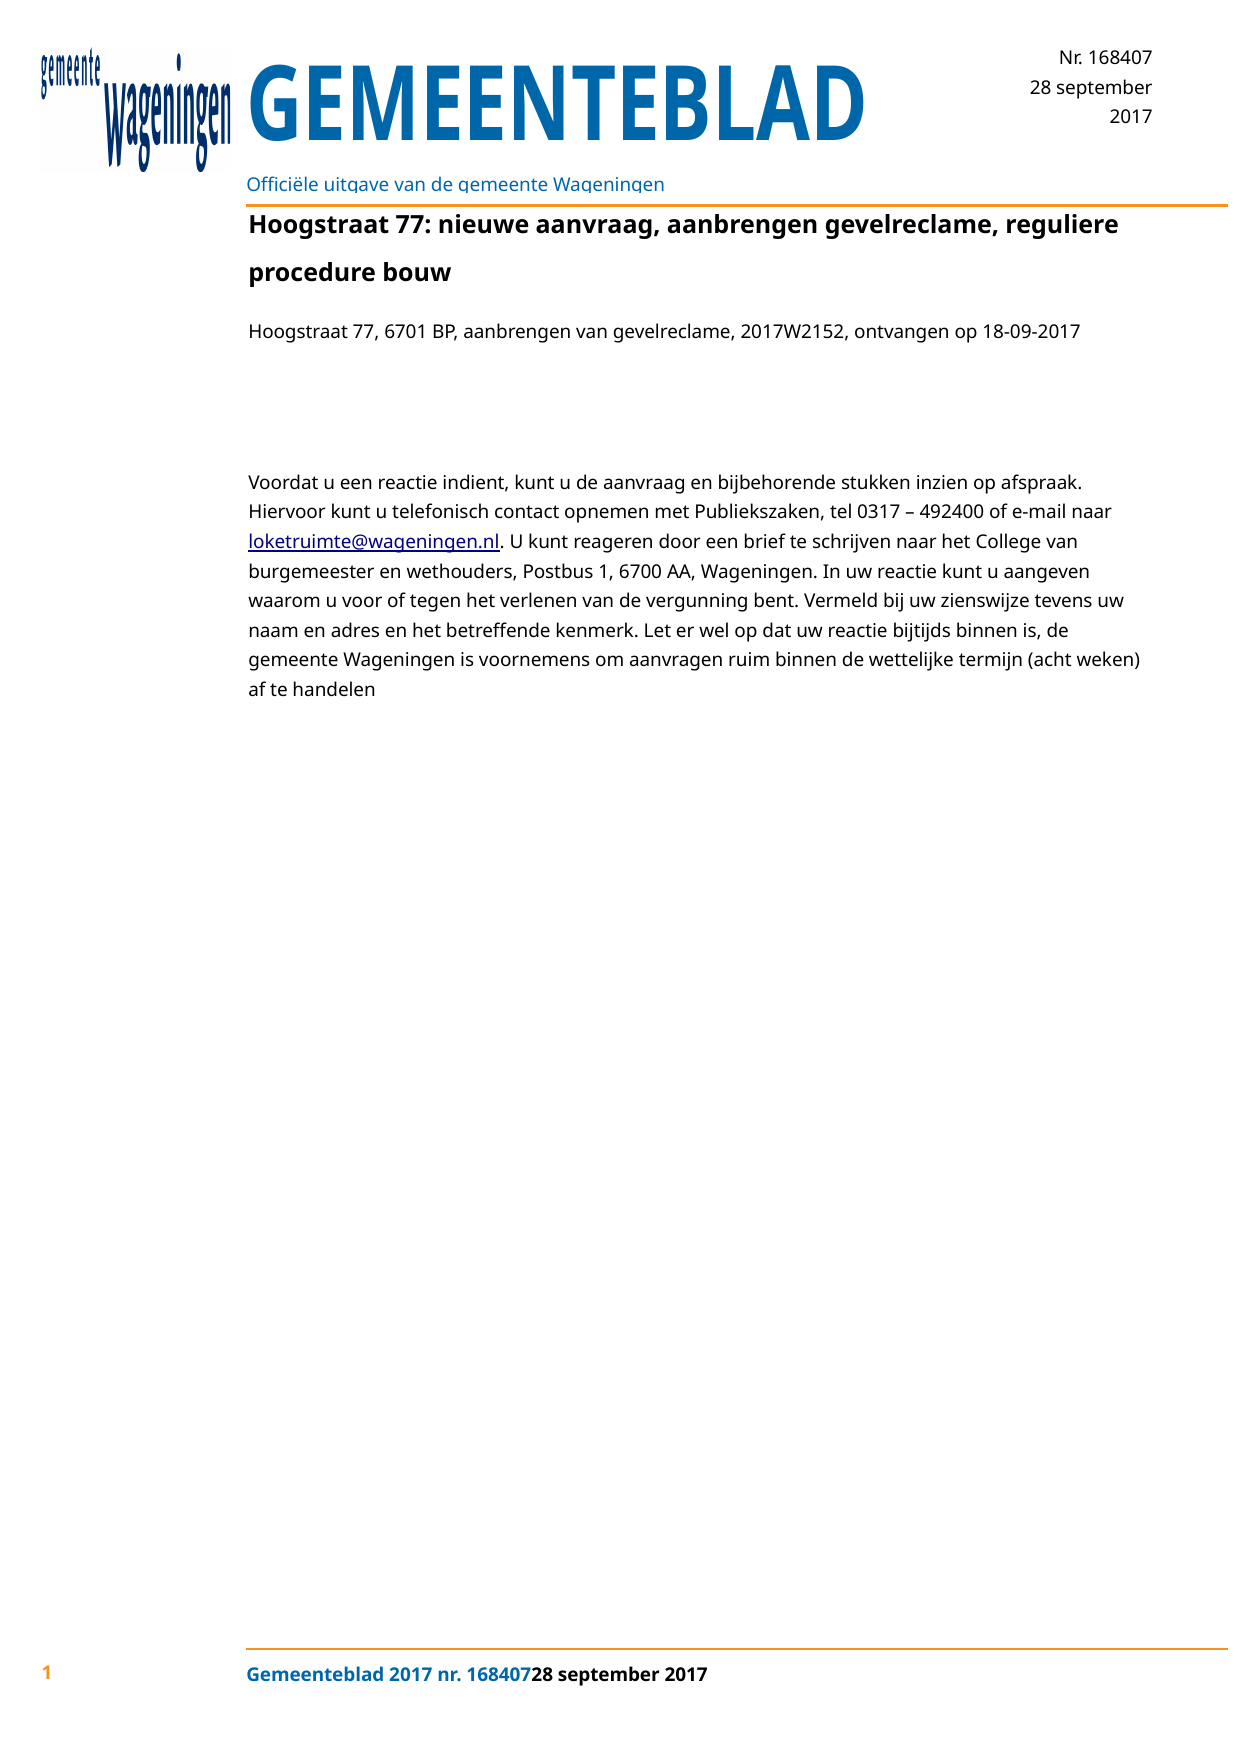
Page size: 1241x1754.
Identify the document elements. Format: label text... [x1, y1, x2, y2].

text Voordat u een reactie indient, kunt u de aanvraag en bijbehorende stukken inzien op afspraak. Hiervoor kunt u telefonisch contact opnemen met Publiekszaken, tel 0317 – 492400 of e-mail naar loketruimte@wageningen.nl. U kunt reageren door een brief te schrijven naar het College van burgemeester en wethouders, Postbus 1, 6700 AA, Wageningen. In uw reactie kunt u aangeven waarom u voor of tegen het verlenen van de vergunning bent. Vermeld bij uw zienswijze tevens uw naam en adres en het betreffende kenmerk. Let er wel op dat uw reactie bijtijds binnen is, de gemeente Wageningen is voornemens om aanvragen ruim binnen de wettelijke termijn (acht weken) af te handelen [248, 469, 1152, 702]
text Hoogstraat 77: nieuwe aanvraag, aanbrengen gevelreclame, reguliere procedure bouw [248, 207, 1152, 288]
text Hoogstraat 77, 6701 BP, aanbrengen van gevelreclame, 2017W2152, ontvangen op 18-09-2017 [248, 318, 1152, 344]
picture [41, 47, 231, 172]
